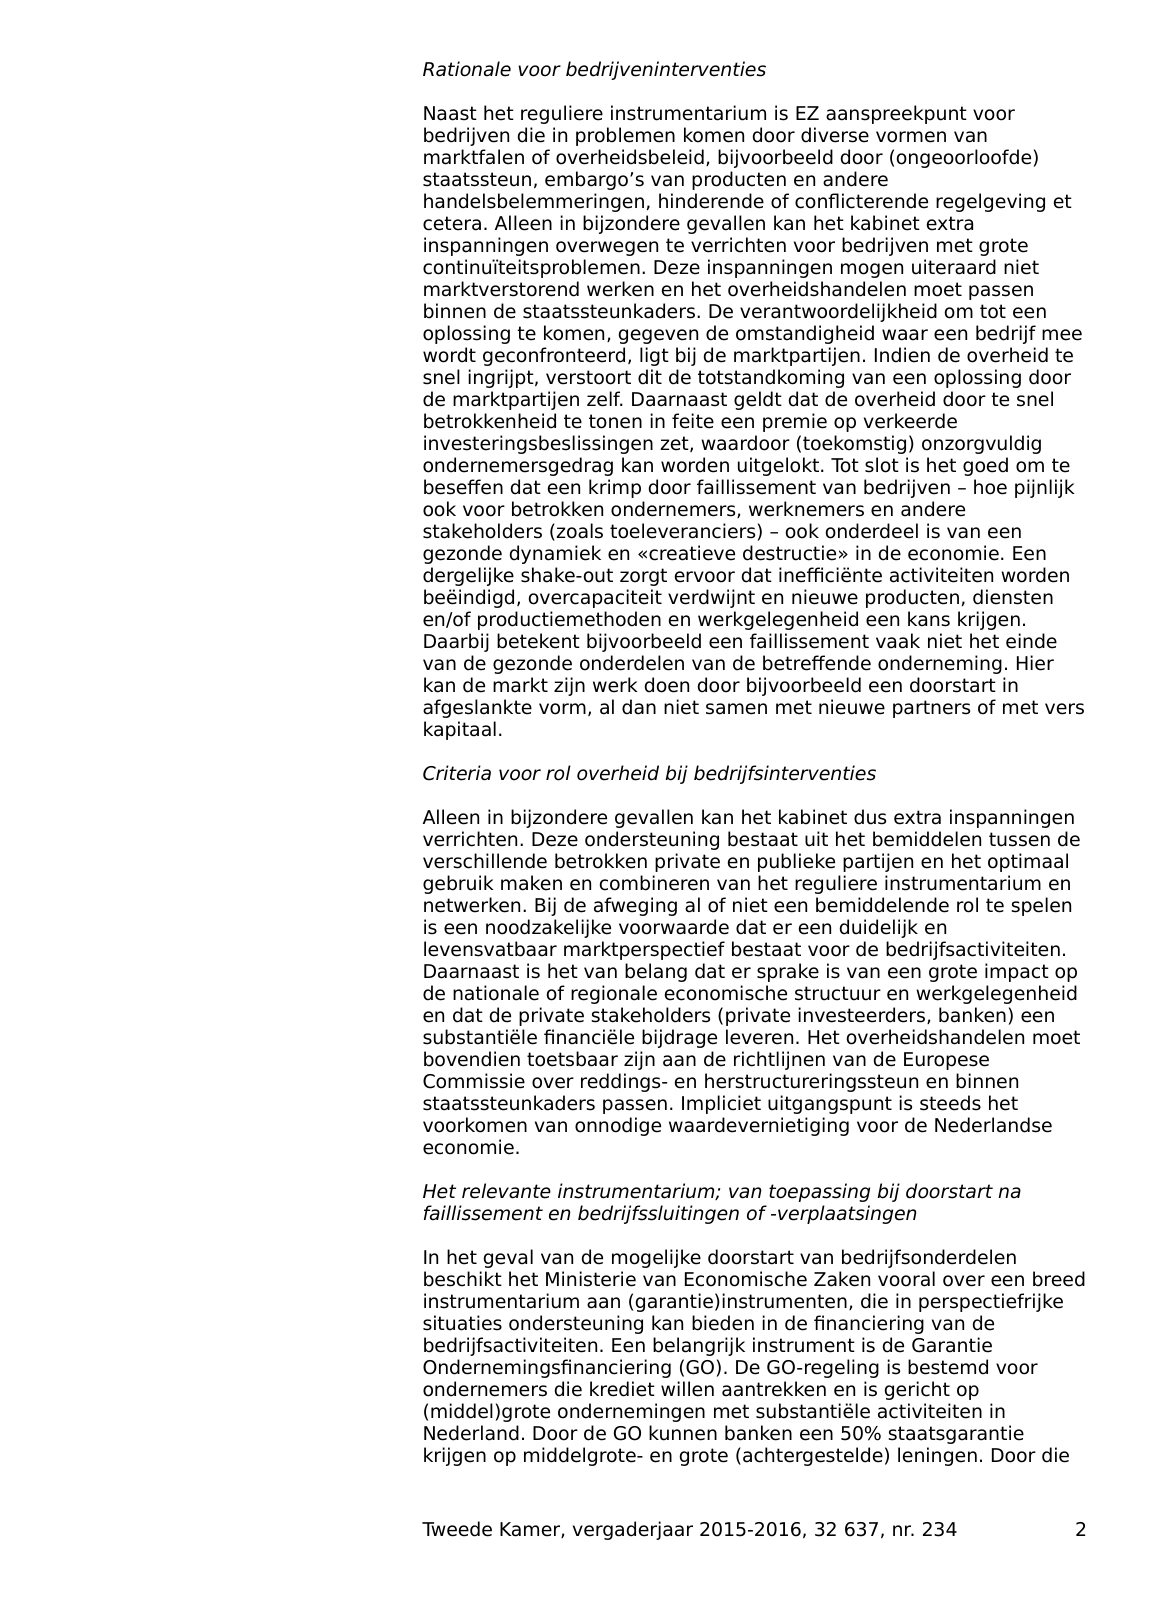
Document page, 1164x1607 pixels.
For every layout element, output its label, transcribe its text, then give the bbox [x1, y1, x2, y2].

subtitle Criteria voor rol overheid bij bedrijfsinterventies [422, 763, 1087, 785]
text Alleen in bijzondere gevallen kan het kabinet dus extra inspanningen verrichten. Deze ondersteuning bestaat uit het bemiddelen tussen de verschillende betrokken private en publieke partijen en het optimaal gebruik maken en combineren van het reguliere instrumentarium en netwerken. Bij de afweging al of niet een bemiddelende rol te spelen is een noodzakelijke voorwaarde dat er een duidelijk en levensvatbaar marktperspectief bestaat voor de bedrijfsactiviteiten. Daarnaast is het van belang dat er sprake is van een grote impact op de nationale of regionale economische structuur en werkgelegenheid en dat de private stakeholders (private investeerders, banken) een substantiële financiële bijdrage leveren. Het overheidshandelen moet bovendien toetsbaar zijn aan de richtlijnen van de Europese Commissie over reddings- en herstructureringssteun en binnen staatssteunkaders passen. Impliciet uitgangspunt is steeds het voorkomen van onnodige waardevernietiging voor de Nederlandse economie. [422, 807, 1087, 1159]
text Naast het reguliere instrumentarium is EZ aanspreekpunt voor bedrijven die in problemen komen door diverse vormen van marktfalen of overheidsbeleid, bijvoorbeeld door (ongeoorloofde) staatssteun, embargo’s van producten en andere handelsbelemmeringen, hinderende of conflicterende regelgeving et cetera. Alleen in bijzondere gevallen kan het kabinet extra inspanningen overwegen te verrichten voor bedrijven met grote continuïteitsproblemen. Deze inspanningen mogen uiteraard niet marktverstorend werken en het overheidshandelen moet passen binnen de staatssteunkaders. De verantwoordelijkheid om tot een oplossing te komen, gegeven de omstandigheid waar een bedrijf mee wordt geconfronteerd, ligt bij de marktpartijen. Indien de overheid te snel ingrijpt, verstoort dit de totstandkoming van een oplossing door de marktpartijen zelf. Daarnaast geldt dat de overheid door te snel betrokkenheid te tonen in feite een premie op verkeerde investeringsbeslissingen zet, waardoor (toekomstig) onzorgvuldig ondernemersgedrag kan worden uitgelokt. Tot slot is het goed om te beseffen dat een krimp door faillissement van bedrijven – hoe pijnlijk ook voor betrokken ondernemers, werknemers en andere stakeholders (zoals toeleveranciers) – ook onderdeel is van een gezonde dynamiek en «creatieve destructie» in de economie. Een dergelijke shake-out zorgt ervoor dat inefficiënte activiteiten worden beëindigd, overcapaciteit verdwijnt en nieuwe producten, diensten en/of productiemethoden en werkgelegenheid een kans krijgen. Daarbij betekent bijvoorbeeld een faillissement vaak niet het einde van de gezonde onderdelen van de betreffende onderneming. Hier kan de markt zijn werk doen door bijvoorbeeld een doorstart in afgeslankte vorm, al dan niet samen met nieuwe partners of met vers kapitaal. [422, 103, 1087, 741]
subtitle Het relevante instrumentarium; van toepassing bij doorstart na faillissement en bedrijfssluitingen of -verplaatsingen [422, 1181, 1087, 1225]
subtitle Rationale voor bedrijveninterventies [422, 59, 1087, 81]
text In het geval van de mogelijke doorstart van bedrijfsonderdelen beschikt het Ministerie van Economische Zaken vooral over een breed instrumentarium aan (garantie)instrumenten, die in perspectiefrijke situaties ondersteuning kan bieden in de financiering van de bedrijfsactiviteiten. Een belangrijk instrument is de Garantie Ondernemingsfinanciering (GO). De GO-regeling is bestemd voor ondernemers die krediet willen aantrekken en is gericht op (middel)grote ondernemingen met substantiële activiteiten in Nederland. Door de GO kunnen banken een 50% staatsgarantie krijgen op middelgrote- en grote (achtergestelde) leningen. Door die [422, 1247, 1087, 1467]
